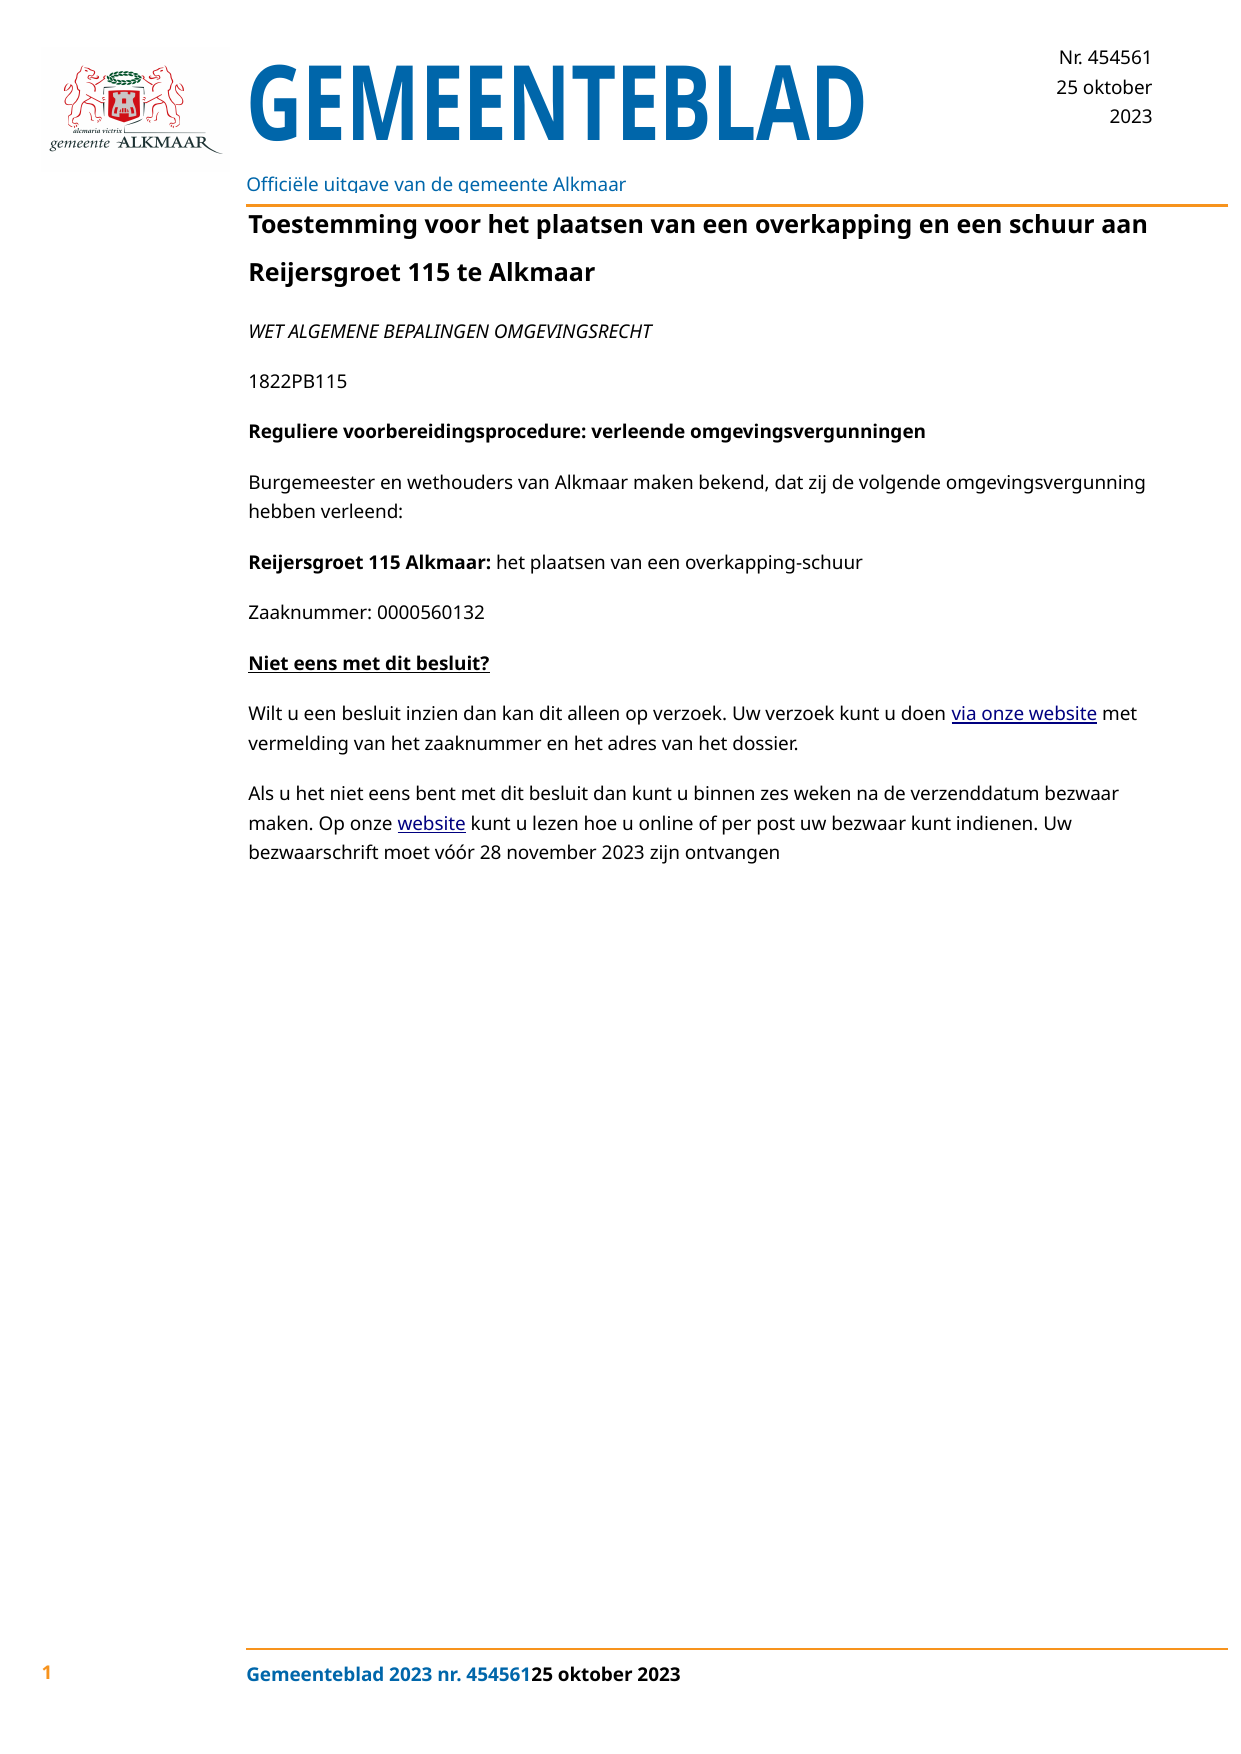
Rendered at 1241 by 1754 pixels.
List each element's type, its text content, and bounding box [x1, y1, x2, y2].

text 1822PB115 [248, 368, 1152, 394]
text Wilt u een besluit inzien dan kan dit alleen op verzoek. Uw verzoek kunt u doen via onze website met vermelding van het zaaknummer en het adres van het dossier. [248, 700, 1152, 756]
text Toestemming voor het plaatsen van een overkapping en een schuur aan Reijersgroet 115 te Alkmaar [248, 207, 1152, 288]
picture [41, 47, 231, 172]
text Niet eens met dit besluit? [248, 650, 1152, 676]
text Reguliere voorbereidingsprocedure: verleende omgevingsvergunningen [248, 419, 1152, 444]
text Zaaknummer: 0000560132 [248, 599, 1152, 625]
text Burgemeester en wethouders van Alkmaar maken bekend, dat zij de volgende omgevingsvergunning hebben verleend: [248, 469, 1152, 524]
text Als u het niet eens bent met dit besluit dan kunt u binnen zes weken na de verzenddatum bezwaar maken. Op onze website kunt u lezen hoe u online of per post uw bezwaar kunt indienen. Uw bezwaarschrift moet vóór 28 november 2023 zijn ontvangen [248, 780, 1152, 865]
text WET ALGEMENE BEPALINGEN OMGEVINGSRECHT [248, 318, 1152, 344]
text Reijersgroet 115 Alkmaar: het plaatsen van een overkapping-schuur [248, 549, 1152, 575]
